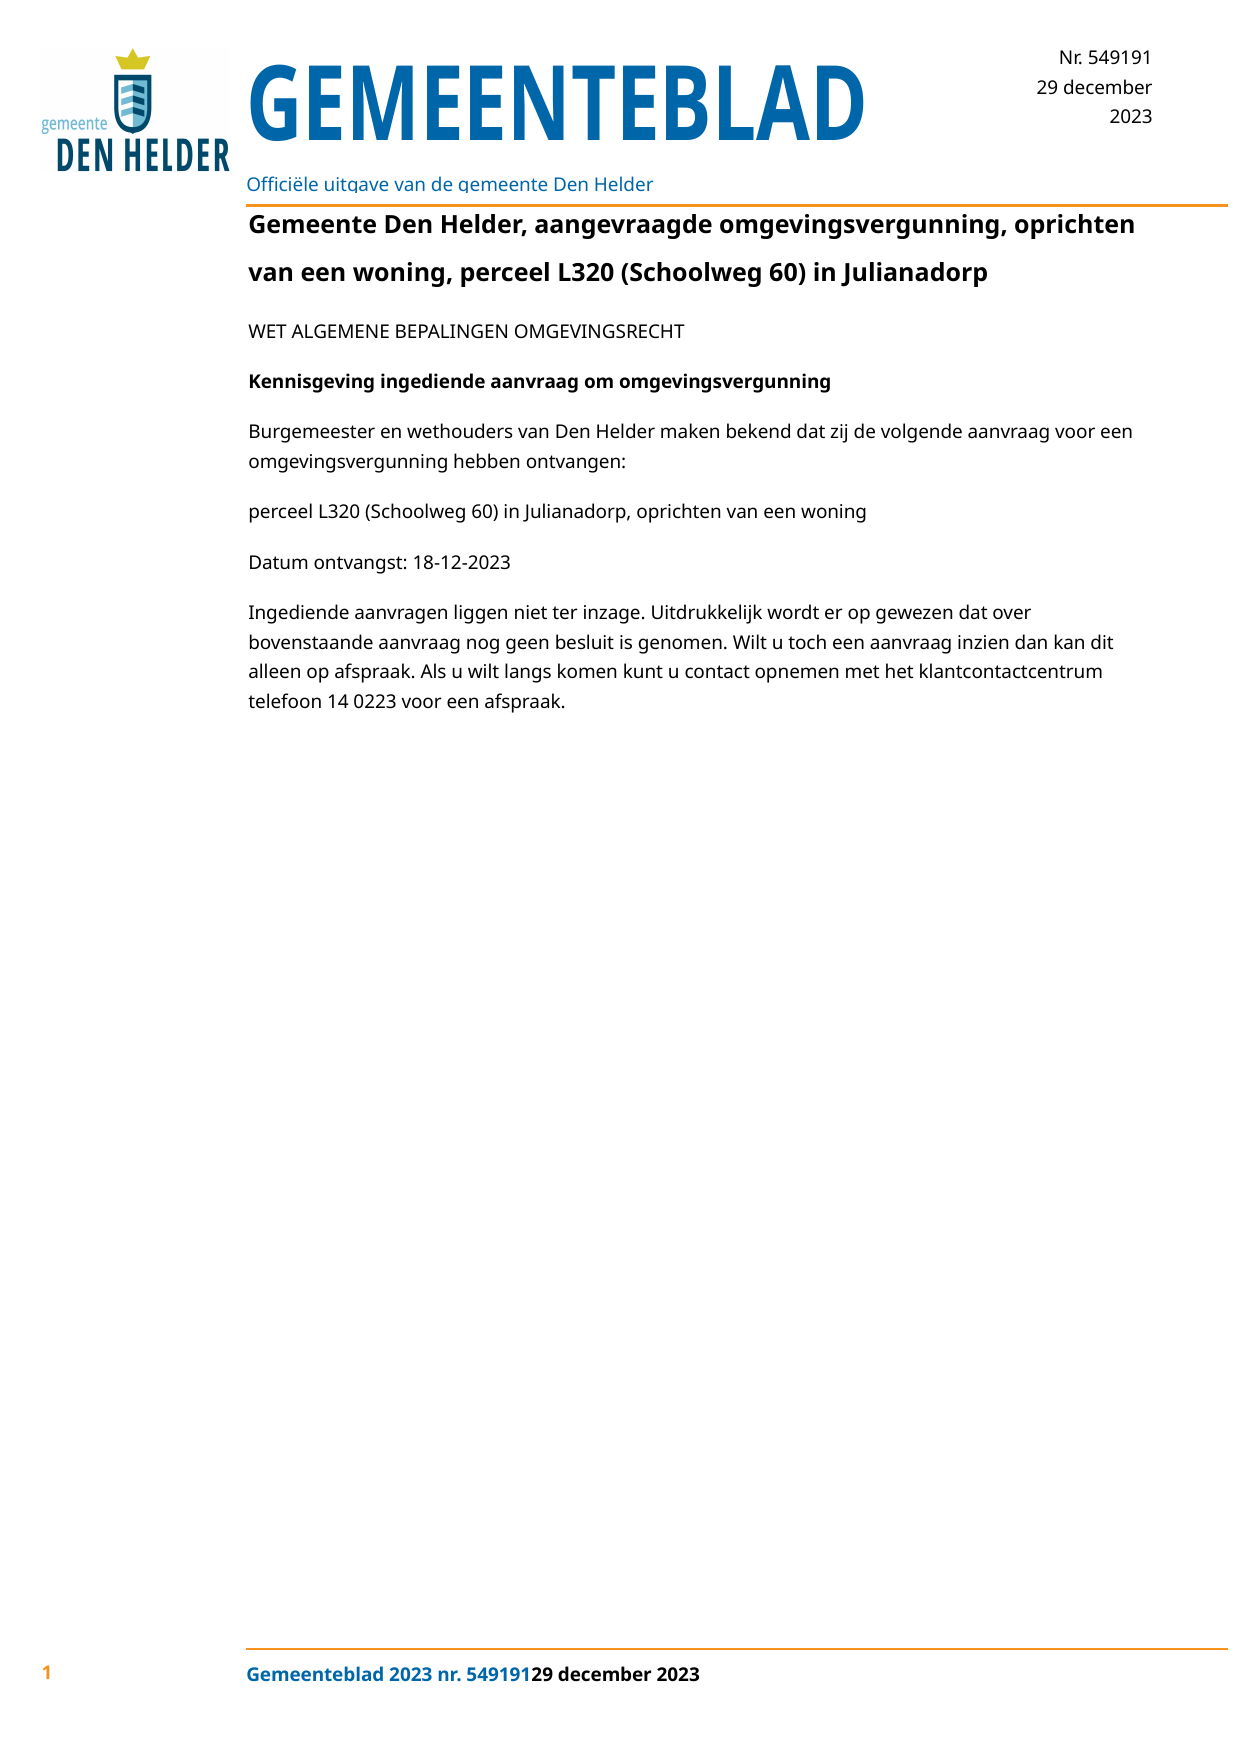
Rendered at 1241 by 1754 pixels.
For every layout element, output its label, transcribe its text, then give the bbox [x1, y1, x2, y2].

picture [182, 144, 187, 165]
text WET ALGEMENE BEPALINGEN OMGEVINGSRECHT [248, 318, 1152, 344]
text Burgemeester en wethouders van Den Helder maken bekend dat zij de volgende aanvraag voor een omgevingsvergunning hebben ontvangen: [248, 419, 1152, 474]
picture [41, 47, 231, 172]
text perceel L320 (Schoolweg 60) in Julianadorp, oprichten van een woning [248, 499, 1152, 524]
text Kennisgeving ingediende aanvraag om omgevingsvergunning [248, 368, 1152, 394]
text Ingediende aanvragen liggen niet ter inzage. Uitdrukkelijk wordt er op gewezen dat over bovenstaande aanvraag nog geen besluit is genomen. Wilt u toch een aanvraag inzien dan kan dit alleen op afspraak. Als u wilt langs komen kunt u contact opnemen met het klantcontactcentrum telefoon 14 0223 voor een afspraak. [248, 599, 1152, 714]
text Datum ontvangst: 18-12-2023 [248, 549, 1152, 575]
text Gemeente Den Helder, aangevraagde omgevingsvergunning, oprichten van een woning, perceel L320 (Schoolweg 60) in Julianadorp [248, 207, 1152, 288]
picture [220, 160, 224, 172]
picture [100, 154, 106, 172]
picture [130, 157, 135, 172]
picture [63, 144, 68, 165]
